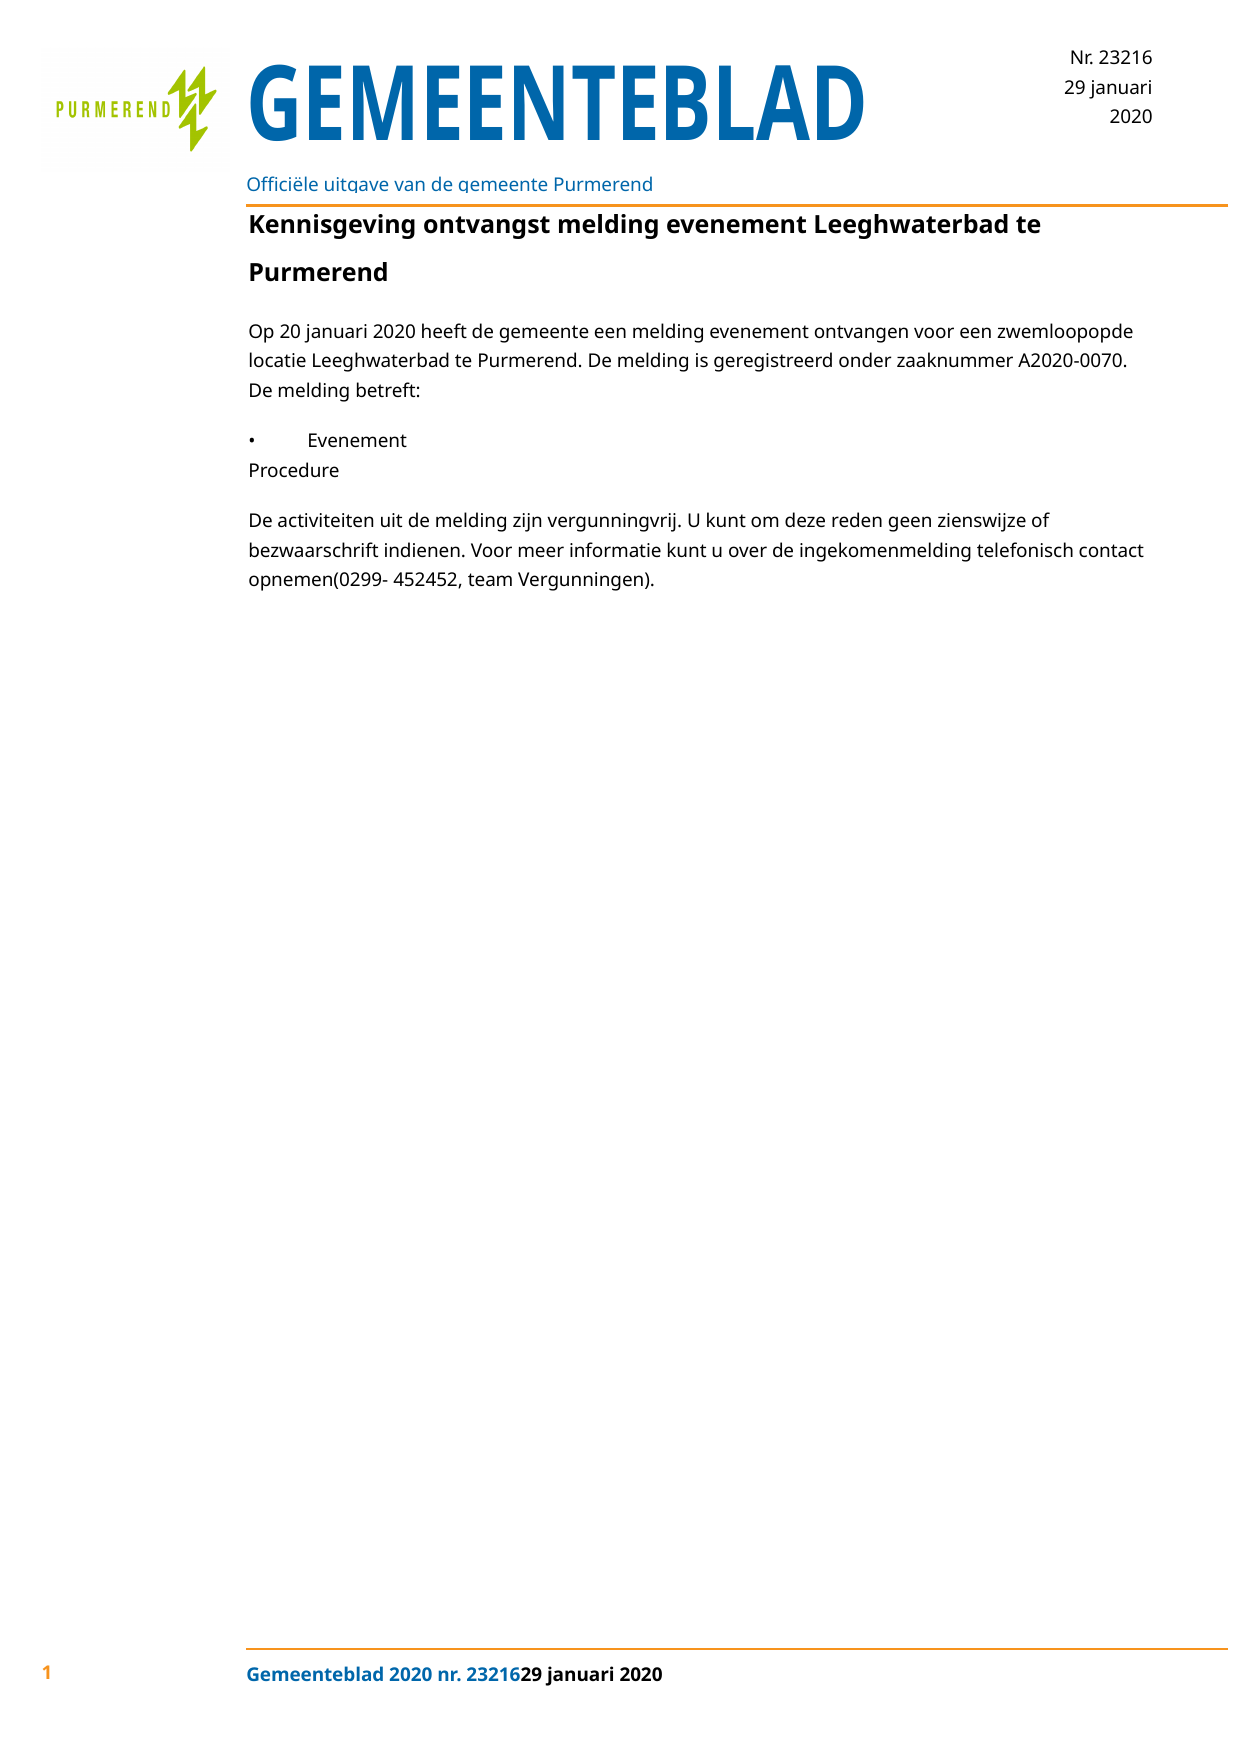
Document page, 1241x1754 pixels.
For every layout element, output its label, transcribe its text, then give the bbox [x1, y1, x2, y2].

picture [41, 47, 231, 172]
list Evenement [248, 427, 1152, 453]
text Procedure [248, 457, 1152, 483]
text Op 20 januari 2020 heeft de gemeente een melding evenement ontvangen voor een zwemloopopde locatie Leeghwaterbad te Purmerend. De melding is geregistreerd onder zaaknummer A2020-0070. De melding betreft: [248, 318, 1152, 403]
text De activiteiten uit de melding zijn vergunningvrij. U kunt om deze reden geen zienswijze of bezwaarschrift indienen. Voor meer informatie kunt u over de ingekomenmelding telefonisch contact opnemen(0299- 452452, team Vergunningen). [248, 507, 1152, 592]
text Kennisgeving ontvangst melding evenement Leeghwaterbad te Purmerend [248, 207, 1152, 288]
